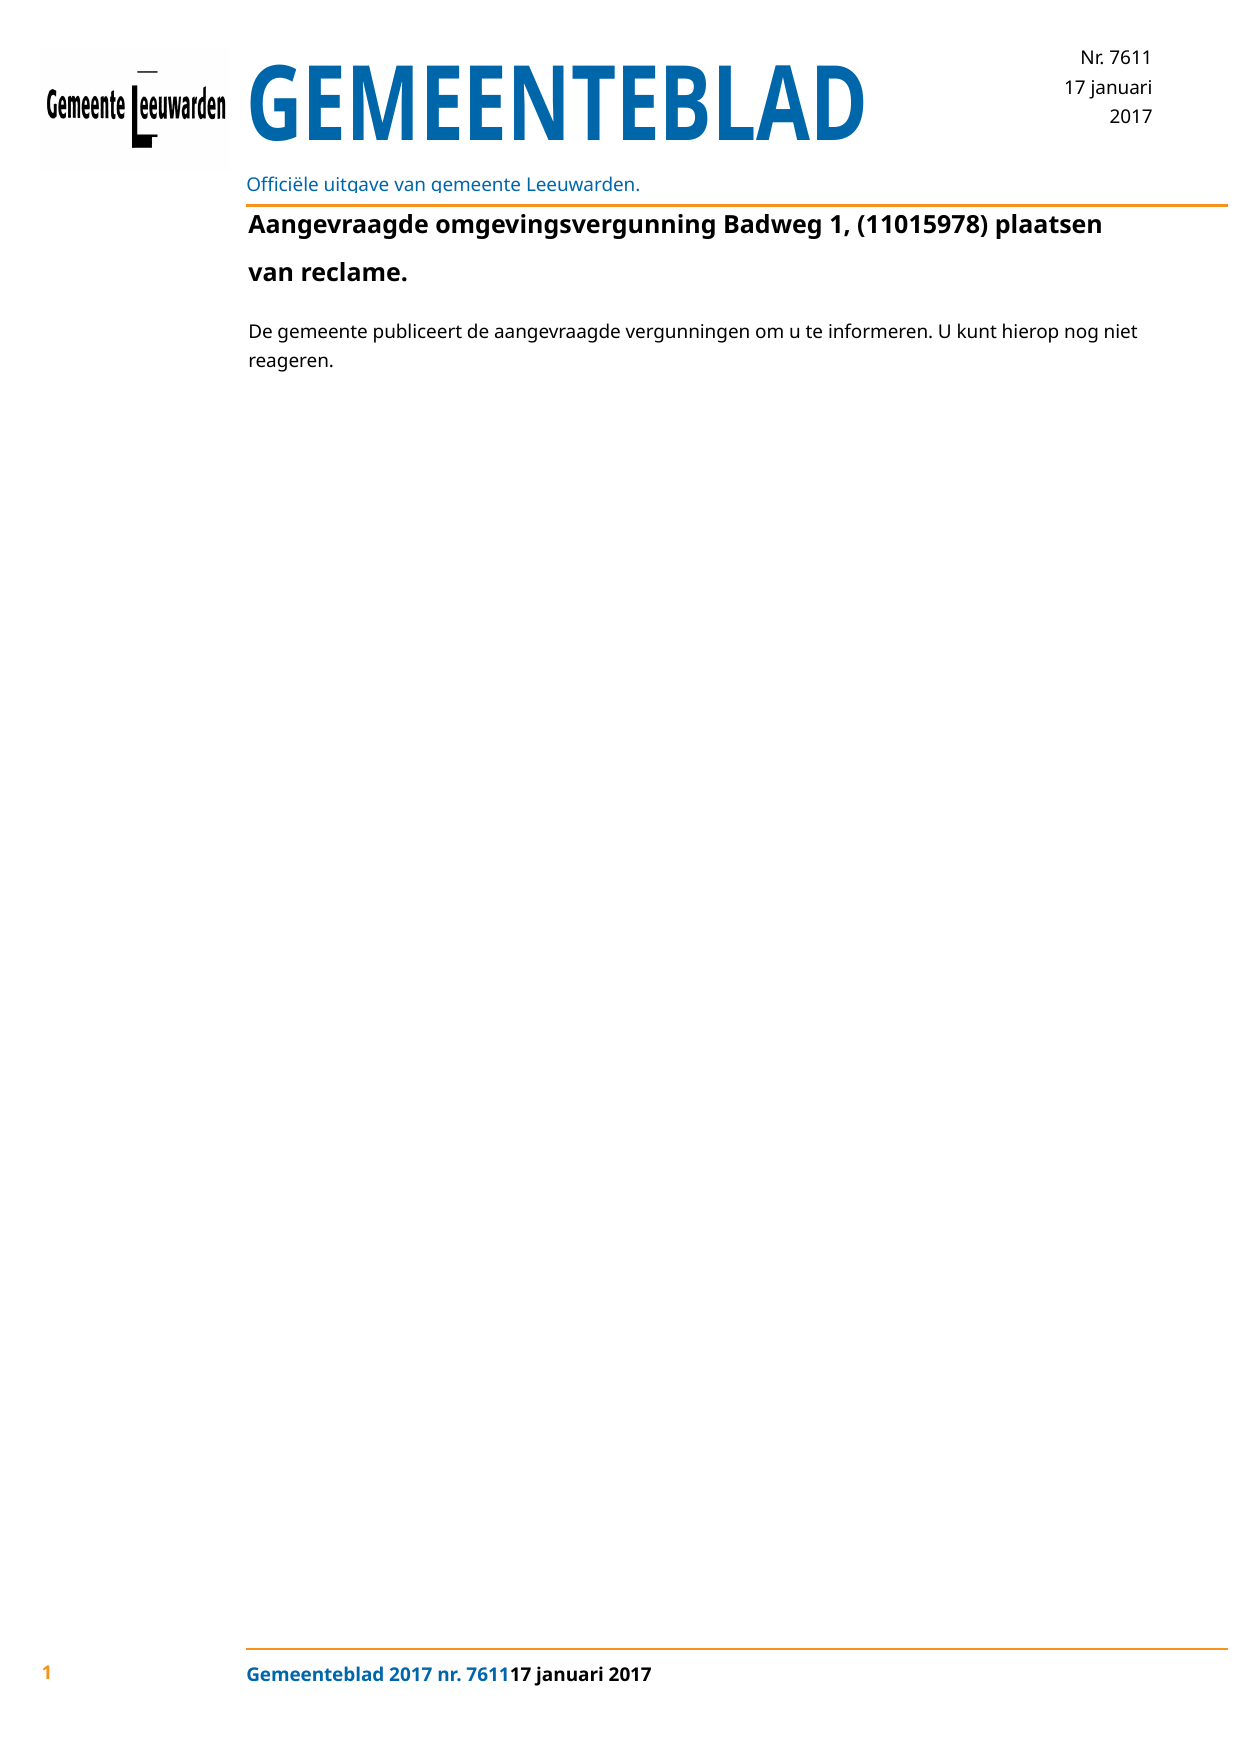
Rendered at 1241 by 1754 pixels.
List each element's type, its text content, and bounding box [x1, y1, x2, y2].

text De gemeente publiceert de aangevraagde vergunningen om u te informeren. U kunt hierop nog niet reageren. [248, 318, 1152, 373]
picture [41, 47, 231, 172]
text Aangevraagde omgevingsvergunning Badweg 1, (11015978) plaatsen van reclame. [248, 207, 1152, 288]
